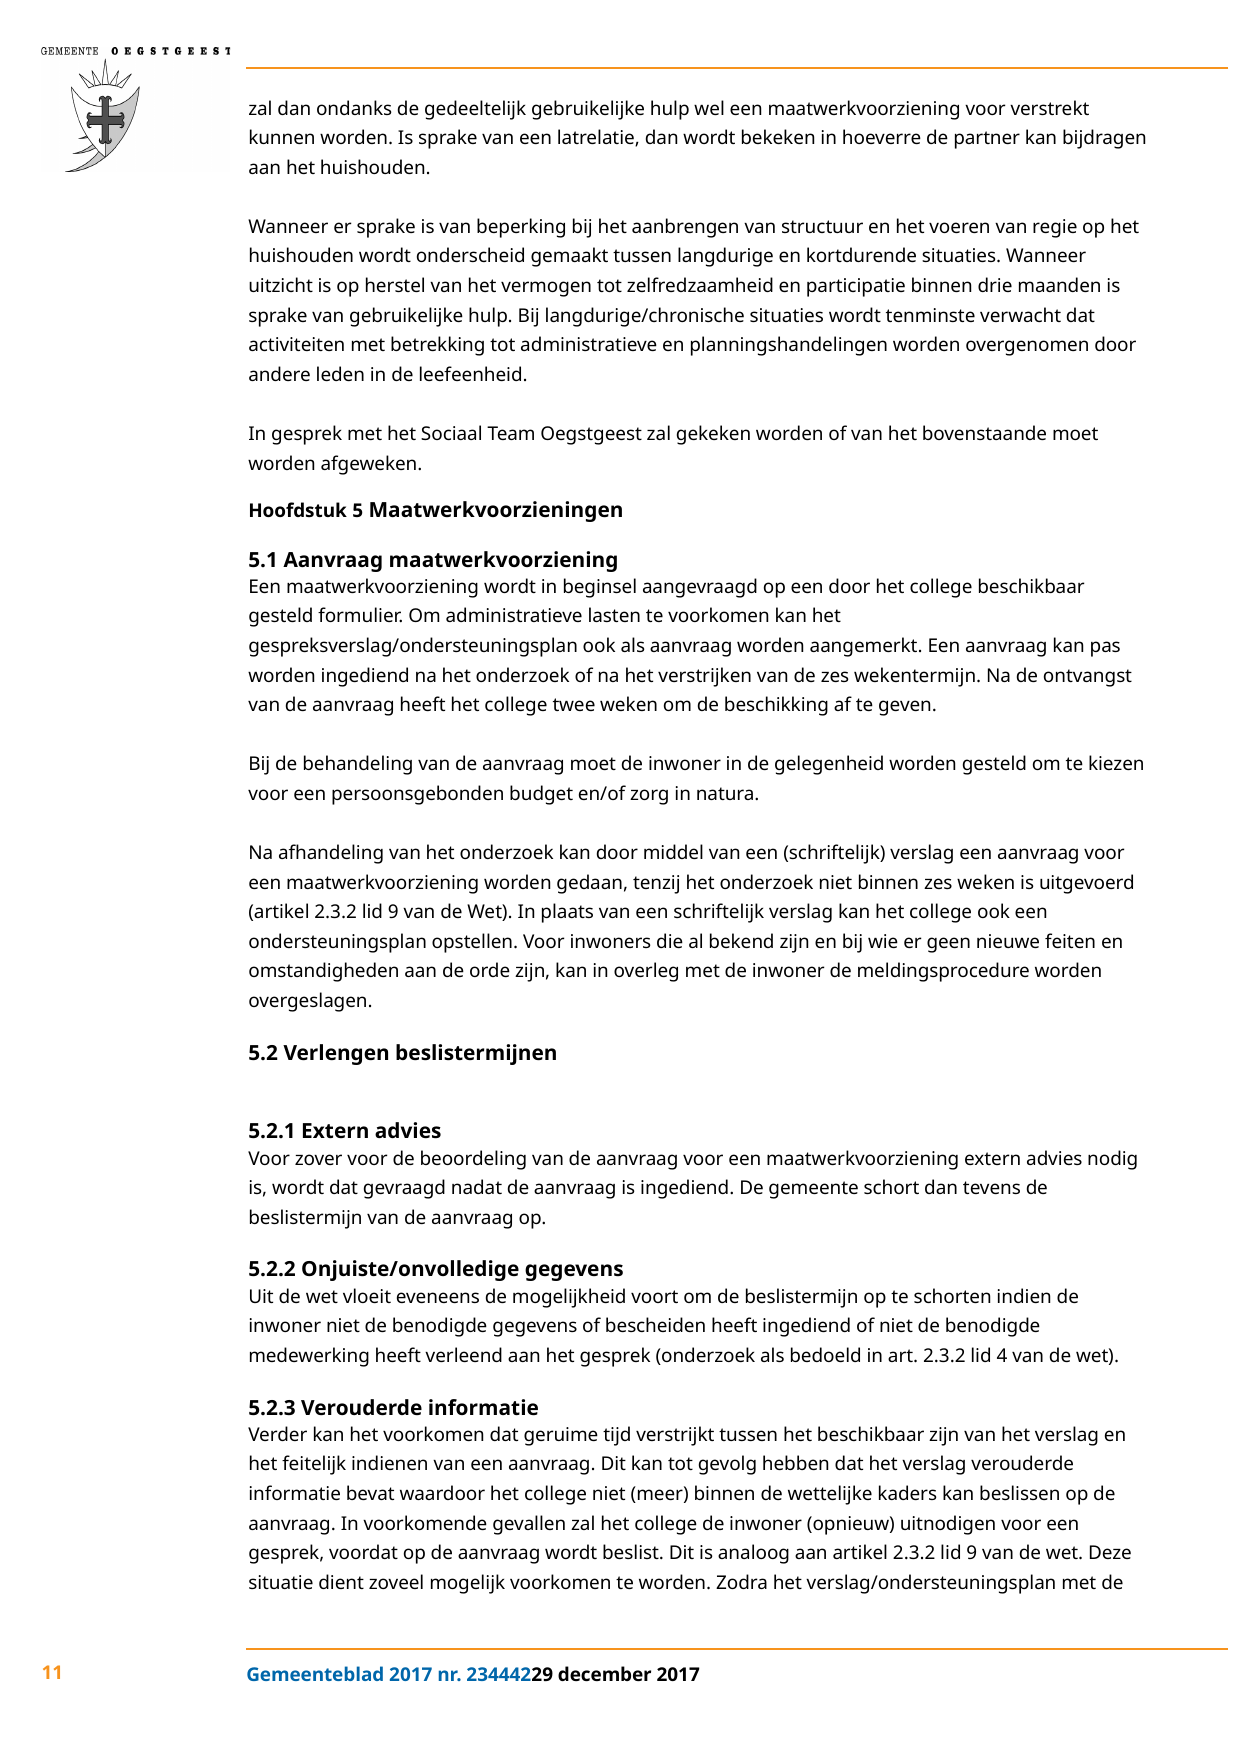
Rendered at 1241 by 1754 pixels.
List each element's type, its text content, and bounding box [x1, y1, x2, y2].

text 5.1 Aanvraag maatwerkvoorziening [248, 545, 1152, 573]
text 5.2.3 Verouderde informatie [248, 1393, 1152, 1421]
text In gesprek met het Sociaal Team Oegstgeest zal gekeken worden of van het bovenstaande moet worden afgeweken. [248, 420, 1152, 476]
text 5.2 Verlengen beslistermijnen [248, 1038, 1152, 1066]
text Uit de wet vloeit eveneens de mogelijkheid voort om de beslistermijn op te schorten indien de inwoner niet de benodigde gegevens of bescheiden heeft ingediend of niet de benodigde medewerking heeft verleend aan het gesprek (onderzoek als bedoeld in art. 2.3.2 lid 4 van de wet). [248, 1283, 1152, 1368]
text Een maatwerkvoorziening wordt in beginsel aangevraagd op een door het college beschikbaar gesteld formulier. Om administratieve lasten te voorkomen kan het gespreksverslag/ondersteuningsplan ook als aanvraag worden aangemerkt. Een aanvraag kan pas worden ingediend na het onderzoek of na het verstrijken van de zes wekentermijn. Na de ontvangst van de aanvraag heeft het college twee weken om de beschikking af te geven. [248, 573, 1152, 717]
text Verder kan het voorkomen dat geruime tijd verstrijkt tussen het beschikbaar zijn van het verslag en het feitelijk indienen van een aanvraag. Dit kan tot gevolg hebben dat het verslag verouderde informatie bevat waardoor het college niet (meer) binnen de wettelijke kaders kan beslissen op de aanvraag. In voorkomende gevallen zal het college de inwoner (opnieuw) uitnodigen voor een gesprek, voordat op de aanvraag wordt beslist. Dit is analoog aan artikel 2.3.2 lid 9 van de wet. Deze situatie dient zoveel mogelijk voorkomen te worden. Zodra het verslag/ondersteuningsplan met de [248, 1421, 1152, 1595]
text Na afhandeling van het onderzoek kan door middel van een (schriftelijk) verslag een aanvraag voor een maatwerkvoorziening worden gedaan, tenzij het onderzoek niet binnen zes weken is uitgevoerd (artikel 2.3.2 lid 9 van de Wet). In plaats van een schriftelijk verslag kan het college ook een ondersteuningsplan opstellen. Voor inwoners die al bekend zijn en bij wie er geen nieuwe feiten en omstandigheden aan de orde zijn, kan in overleg met de inwoner de meldingsprocedure worden overgeslagen. [248, 839, 1152, 1013]
text Bij de behandeling van de aanvraag moet de inwoner in de gelegenheid worden gesteld om te kiezen voor een persoonsgebonden budget en/of zorg in natura. [248, 751, 1152, 806]
text zal dan ondanks de gedeeltelijk gebruikelijke hulp wel een maatwerkvoorziening voor verstrekt kunnen worden. Is sprake van een latrelatie, dan wordt bekeken in hoeverre de partner kan bijdragen aan het huishouden. [248, 95, 1152, 180]
text Voor zover voor de beoordeling van de aanvraag voor een maatwerkvoorziening extern advies nodig is, wordt dat gevraagd nadat de aanvraag is ingediend. De gemeente schort dan tevens de beslistermijn van de aanvraag op. [248, 1145, 1152, 1230]
picture [41, 47, 231, 172]
text 5.2.2 Onjuiste/onvolledige gegevens [248, 1254, 1152, 1283]
text 5.2.1 Extern advies [248, 1117, 1152, 1145]
text Wanneer er sprake is van beperking bij het aanbrengen van structuur en het voeren van regie op het huishouden wordt onderscheid gemaakt tussen langdurige en kortdurende situaties. Wanneer uitzicht is op herstel van het vermogen tot zelfredzaamheid en participatie binnen drie maanden is sprake van gebruikelijke hulp. Bij langdurige/chronische situaties wordt tenminste verwacht dat activiteiten met betrekking tot administratieve en planningshandelingen worden overgenomen door andere leden in de leefeenheid. [248, 213, 1152, 387]
text Hoofdstuk 5 Maatwerkvoorzieningen [248, 495, 1152, 524]
